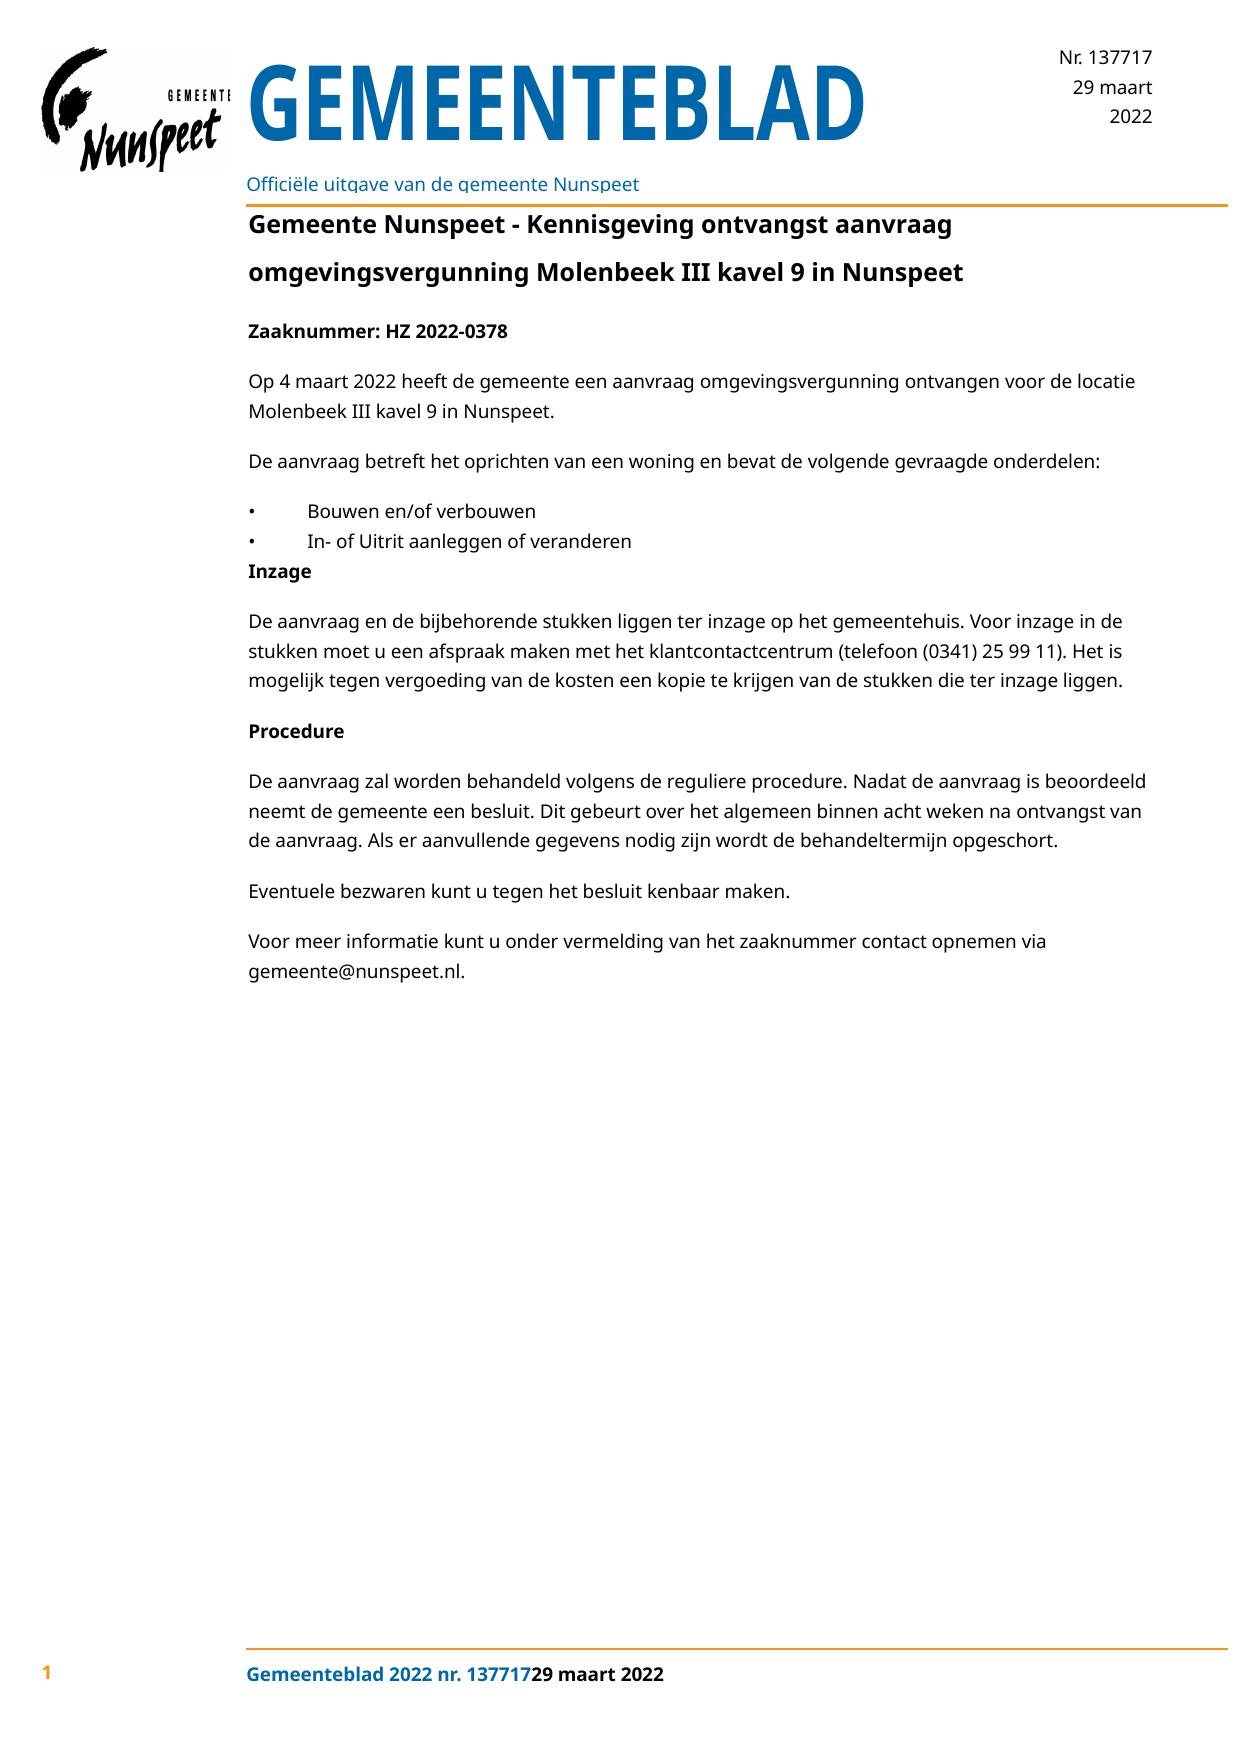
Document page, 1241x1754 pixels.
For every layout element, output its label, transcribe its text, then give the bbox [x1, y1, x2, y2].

text Gemeente Nunspeet - Kennisgeving ontvangst aanvraag omgevingsvergunning Molenbeek III kavel 9 in Nunspeet [248, 207, 1152, 288]
text Zaaknummer: HZ 2022-0378 [248, 318, 1152, 344]
list Bouwen en/of verbouwen [248, 499, 1152, 524]
text Inzage [248, 558, 1152, 584]
text De aanvraag en de bijbehorende stukken liggen ter inzage op het gemeentehuis. Voor inzage in de stukken moet u een afspraak maken met het klantcontactcentrum (telefoon (0341) 25 99 11). Het is mogelijk tegen vergoeding van de kosten een kopie te krijgen van de stukken die ter inzage liggen. [248, 608, 1152, 693]
text Procedure [248, 718, 1152, 744]
text De aanvraag zal worden behandeld volgens de reguliere procedure. Nadat de aanvraag is beoordeeld neemt de gemeente een besluit. Dit gebeurt over het algemeen binnen acht weken na ontvangst van de aanvraag. Als er aanvullende gegevens nodig zijn wordt de behandeltermijn opgeschort. [248, 768, 1152, 853]
list In- of Uitrit aanleggen of veranderen [248, 528, 1152, 554]
text Op 4 maart 2022 heeft de gemeente een aanvraag omgevingsvergunning ontvangen voor de locatie Molenbeek III kavel 9 in Nunspeet. [248, 368, 1152, 424]
picture [41, 47, 231, 172]
text De aanvraag betreft het oprichten van een woning en bevat de volgende gevraagde onderdelen: [248, 448, 1152, 474]
text Voor meer informatie kunt u onder vermelding van het zaaknummer contact opnemen via gemeente@nunspeet.nl. [248, 928, 1152, 984]
text Eventuele bezwaren kunt u tegen het besluit kenbaar maken. [248, 878, 1152, 904]
